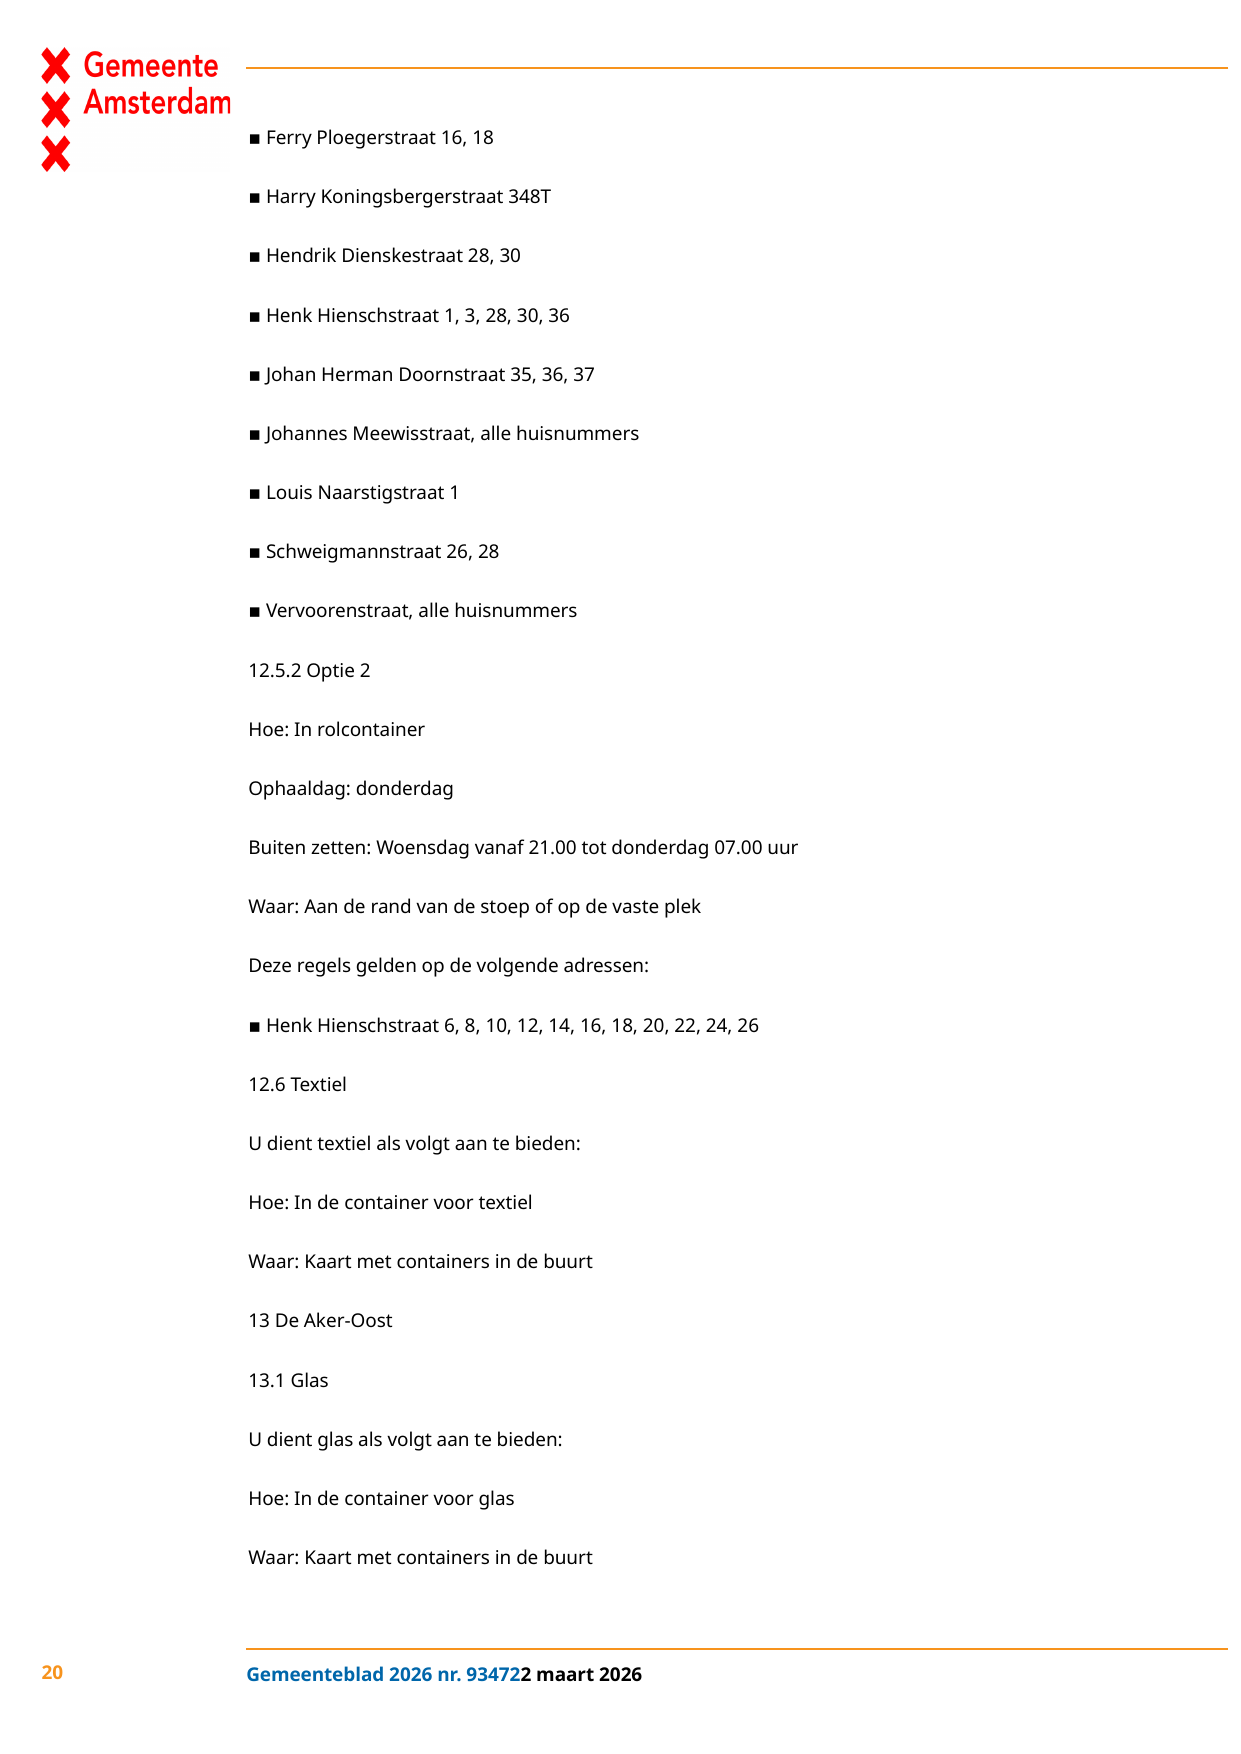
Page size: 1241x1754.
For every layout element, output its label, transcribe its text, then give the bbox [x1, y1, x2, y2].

text 12.5.2 Optie 2 [248, 657, 1152, 683]
text 12.6 Textiel [248, 1071, 1152, 1097]
text Deze regels gelden op de volgende adressen: [248, 953, 1152, 978]
text ▪ Johannes Meewisstraat, alle huisnummers [248, 420, 1152, 446]
text ▪ Louis Naarstigstraat 1 [248, 479, 1152, 505]
text Waar: Kaart met containers in de buurt [248, 1248, 1152, 1274]
text U dient glas als volgt aan te bieden: [248, 1426, 1152, 1452]
text ▪ Johan Herman Doornstraat 35, 36, 37 [248, 361, 1152, 387]
text Buiten zetten: Woensdag vanaf 21.00 tot donderdag 07.00 uur [248, 834, 1152, 860]
text ▪ Schweigmannstraat 26, 28 [248, 538, 1152, 564]
text U dient textiel als volgt aan te bieden: [248, 1130, 1152, 1156]
text ▪ Vervoorenstraat, alle huisnummers [248, 598, 1152, 623]
text ▪ Ferry Ploegerstraat 16, 18 [248, 124, 1152, 150]
text ▪ Hendrik Dienskestraat 28, 30 [248, 243, 1152, 268]
text Waar: Kaart met containers in de buurt [248, 1544, 1152, 1570]
text Hoe: In de container voor glas [248, 1485, 1152, 1511]
text ▪ Henk Hienschstraat 1, 3, 28, 30, 36 [248, 302, 1152, 328]
text Hoe: In de container voor textiel [248, 1189, 1152, 1215]
text Ophaaldag: donderdag [248, 775, 1152, 801]
text 13.1 Glas [248, 1367, 1152, 1393]
text ▪ Henk Hienschstraat 6, 8, 10, 12, 14, 16, 18, 20, 22, 24, 26 [248, 1012, 1152, 1038]
text ▪ Harry Koningsbergerstraat 348T [248, 183, 1152, 209]
text Hoe: In rolcontainer [248, 716, 1152, 742]
picture [41, 47, 231, 172]
text Waar: Aan de rand van de stoep of op de vaste plek [248, 893, 1152, 919]
text 13 De Aker-Oost [248, 1308, 1152, 1333]
